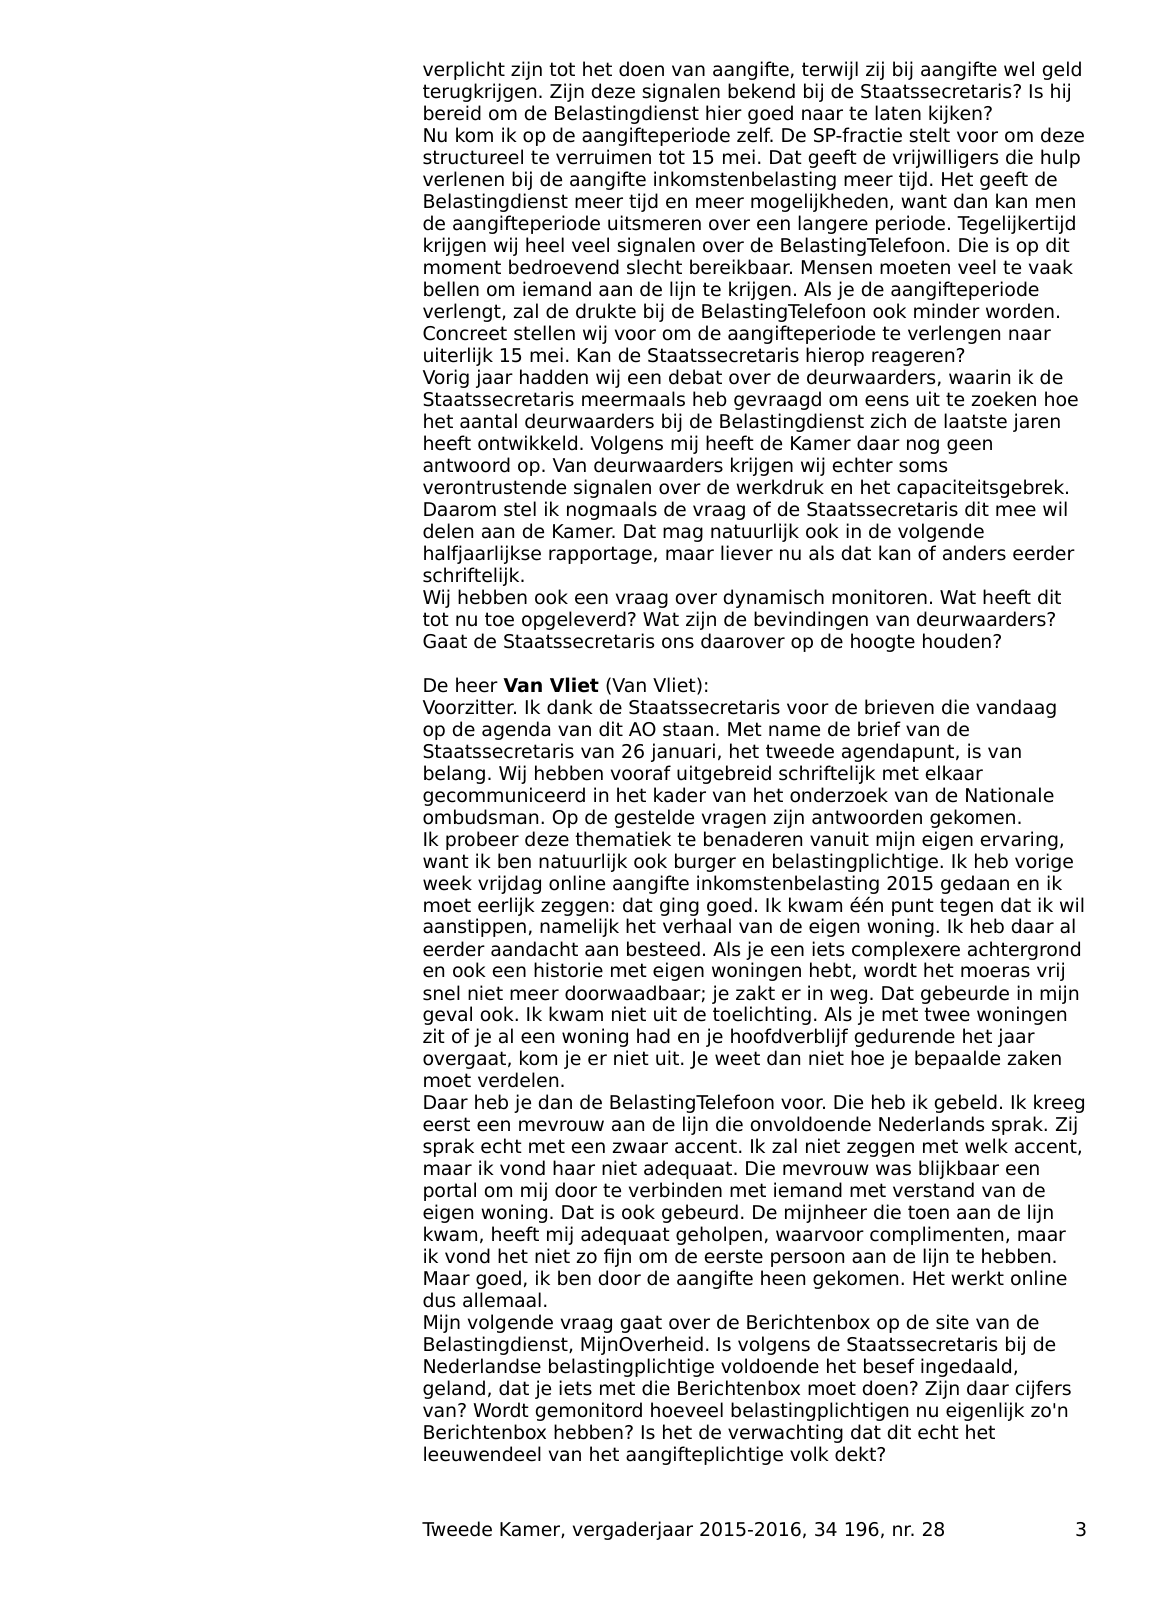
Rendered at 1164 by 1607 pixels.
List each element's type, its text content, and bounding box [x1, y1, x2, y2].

text Daar heb je dan de BelastingTelefoon voor. Die heb ik gebeld. Ik kreeg eerst een mevrouw aan de lijn die onvoldoende Nederlands sprak. Zij sprak echt met een zwaar accent. Ik zal niet zeggen met welk accent, maar ik vond haar niet adequaat. Die mevrouw was blijkbaar een portal om mij door te verbinden met iemand met verstand van de eigen woning. Dat is ook gebeurd. De mijnheer die toen aan de lijn kwam, heeft mij adequaat geholpen, waarvoor complimenten, maar ik vond het niet zo fijn om de eerste persoon aan de lijn te hebben. Maar goed, ik ben door de aangifte heen gekomen. Het werkt online dus allemaal. [422, 1092, 1087, 1312]
text Nu kom ik op de aangifteperiode zelf. De SP-fractie stelt voor om deze structureel te verruimen tot 15 mei. Dat geeft de vrijwilligers die hulp verlenen bij de aangifte inkomstenbelasting meer tijd. Het geeft de Belastingdienst meer tijd en meer mogelijkheden, want dan kan men de aangifteperiode uitsmeren over een langere periode. Tegelijkertijd krijgen wij heel veel signalen over de BelastingTelefoon. Die is op dit moment bedroevend slecht bereikbaar. Mensen moeten veel te vaak bellen om iemand aan de lijn te krijgen. Als je de aangifteperiode verlengt, zal de drukte bij de BelastingTelefoon ook minder worden. Concreet stellen wij voor om de aangifteperiode te verlengen naar uiterlijk 15 mei. Kan de Staatssecretaris hierop reageren? [422, 125, 1087, 367]
text Voorzitter. Ik dank de Staatssecretaris voor de brieven die vandaag op de agenda van dit AO staan. Met name de brief van de Staatssecretaris van 26 januari, het tweede agendapunt, is van belang. Wij hebben vooraf uitgebreid schriftelijk met elkaar gecommuniceerd in het kader van het onderzoek van de Nationale ombudsman. Op de gestelde vragen zijn antwoorden gekomen. [422, 697, 1087, 828]
text Ik probeer deze thematiek te benaderen vanuit mijn eigen ervaring, want ik ben natuurlijk ook burger en belastingplichtige. Ik heb vorige week vrijdag online aangifte inkomstenbelasting 2015 gedaan en ik moet eerlijk zeggen: dat ging goed. Ik kwam één punt tegen dat ik wil aanstippen, namelijk het verhaal van de eigen woning. Ik heb daar al eerder aandacht aan besteed. Als je een iets complexere achtergrond en ook een historie met eigen woningen hebt, wordt het moeras vrij snel niet meer doorwaadbaar; je zakt er in weg. Dat gebeurde in mijn geval ook. Ik kwam niet uit de toelichting. Als je met twee woningen zit of je al een woning had en je hoofdverblijf gedurende het jaar overgaat, kom je er niet uit. Je weet dan niet hoe je bepaalde zaken moet verdelen. [422, 828, 1087, 1092]
text Mijn volgende vraag gaat over de Berichtenbox op de site van de Belastingdienst, MijnOverheid. Is volgens de Staatssecretaris bij de Nederlandse belastingplichtige voldoende het besef ingedaald, geland, dat je iets met die Berichtenbox moet doen? Zijn daar cijfers van? Wordt gemonitord hoeveel belastingplichtigen nu eigenlijk zo'n Berichtenbox hebben? Is het de verwachting dat dit echt het leeuwendeel van het aangifteplichtige volk dekt? [422, 1312, 1087, 1466]
text verplicht zijn tot het doen van aangifte, terwijl zij bij aangifte wel geld terugkrijgen. Zijn deze signalen bekend bij de Staatssecretaris? Is hij bereid om de Belastingdienst hier goed naar te laten kijken? [422, 59, 1087, 125]
text Wij hebben ook een vraag over dynamisch monitoren. Wat heeft dit tot nu toe opgeleverd? Wat zijn de bevindingen van deurwaarders? Gaat de Staatssecretaris ons daarover op de hoogte houden? [422, 587, 1087, 652]
text Vorig jaar hadden wij een debat over de deurwaarders, waarin ik de Staatssecretaris meermaals heb gevraagd om eens uit te zoeken hoe het aantal deurwaarders bij de Belastingdienst zich de laatste jaren heeft ontwikkeld. Volgens mij heeft de Kamer daar nog geen antwoord op. Van deurwaarders krijgen wij echter soms verontrustende signalen over de werkdruk en het capaciteitsgebrek. Daarom stel ik nogmaals de vraag of de Staatssecretaris dit mee wil delen aan de Kamer. Dat mag natuurlijk ook in de volgende halfjaarlijkse rapportage, maar liever nu als dat kan of anders eerder schriftelijk. [422, 367, 1087, 587]
text De heer Van Vliet (Van Vliet): [422, 675, 1087, 697]
